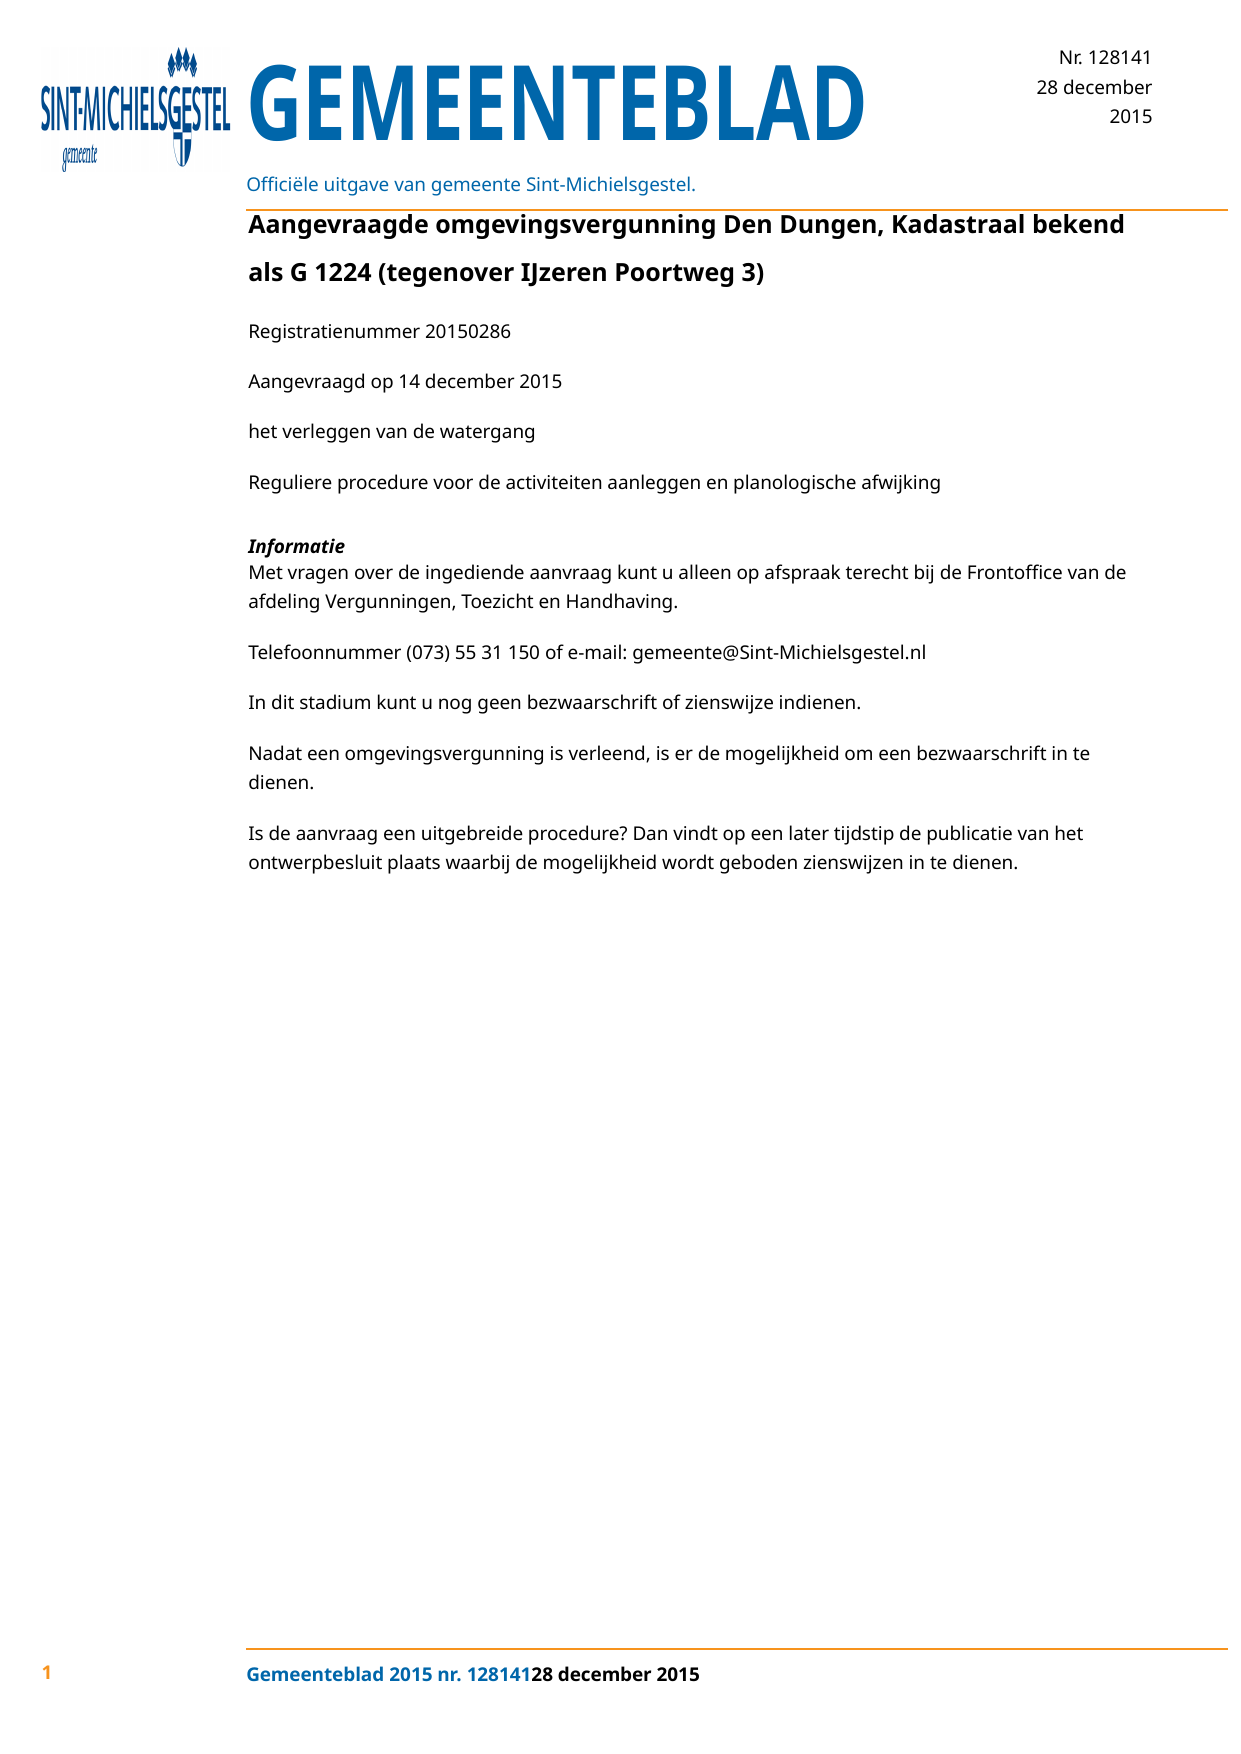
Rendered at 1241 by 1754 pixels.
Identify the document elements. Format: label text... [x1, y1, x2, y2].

text Is de aanvraag een uitgebreide procedure? Dan vindt op een later tijdstip de publicatie van het ontwerpbesluit plaats waarbij de mogelijkheid wordt geboden zienswijzen in te dienen. [248, 820, 1152, 875]
text Aangevraagde omgevingsvergunning Den Dungen, Kadastraal bekend als G 1224 (tegenover IJzeren Poortweg 3) [248, 211, 1152, 288]
text Met vragen over de ingediende aanvraag kunt u alleen op afspraak terecht bij de Frontoffice van de afdeling Vergunningen, Toezicht en Handhaving. [248, 559, 1152, 614]
text het verleggen van de watergang [248, 419, 1152, 444]
text Aangevraagd op 14 december 2015 [248, 368, 1152, 394]
text Registratienummer 20150286 [248, 318, 1152, 344]
text Reguliere procedure voor de activiteiten aanleggen en planologische afwijking [248, 469, 1152, 495]
text Informatie [248, 533, 1152, 559]
picture [41, 47, 231, 172]
text In dit stadium kunt u nog geen bezwaarschrift of zienswijze indienen. [248, 689, 1152, 715]
text Telefoonnummer (073) 55 31 150 of e-mail: gemeente@Sint-Michielsgestel.nl [248, 639, 1152, 664]
text Nadat een omgevingsvergunning is verleend, is er de mogelijkheid om een bezwaarschrift in te dienen. [248, 740, 1152, 795]
